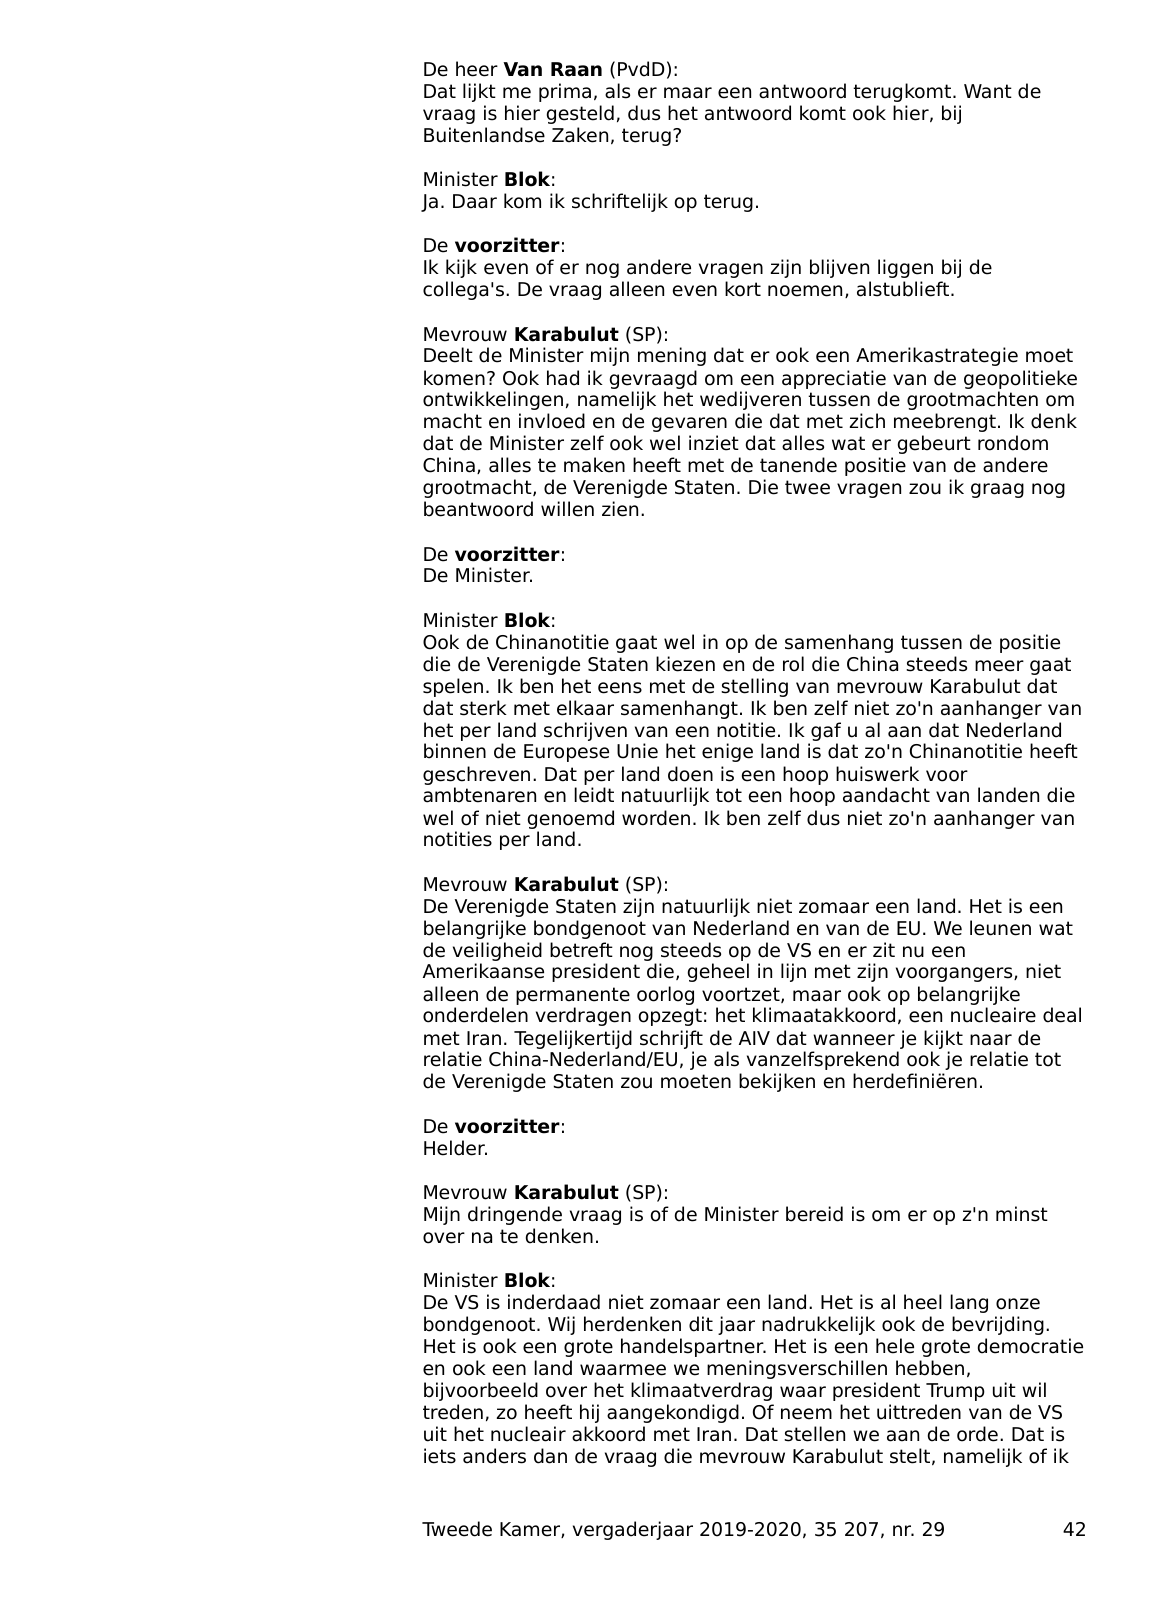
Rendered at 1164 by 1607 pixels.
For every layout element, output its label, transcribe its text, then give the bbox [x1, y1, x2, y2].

text De Verenigde Staten zijn natuurlijk niet zomaar een land. Het is een belangrijke bondgenoot van Nederland en van de EU. We leunen wat de veiligheid betreft nog steeds op de VS en er zit nu een Amerikaanse president die, geheel in lijn met zijn voorgangers, niet alleen de permanente oorlog voortzet, maar ook op belangrijke onderdelen verdragen opzegt: het klimaatakkoord, een nucleaire deal met Iran. Tegelijkertijd schrijft de AIV dat wanneer je kijkt naar de relatie China-Nederland/EU, je als vanzelfsprekend ook je relatie tot de Verenigde Staten zou moeten bekijken en herdefiniëren. [422, 896, 1087, 1093]
text Ja. Daar kom ik schriftelijk op terug. [422, 191, 1087, 213]
text Minister Blok: [422, 1270, 1087, 1292]
text De heer Van Raan (PvdD): [422, 59, 1087, 81]
text De voorzitter: [422, 1116, 1087, 1137]
text De voorzitter: [422, 543, 1087, 565]
text Mevrouw Karabulut (SP): [422, 1182, 1087, 1204]
text Mevrouw Karabulut (SP): [422, 323, 1087, 345]
text De Minister. [422, 565, 1087, 587]
text Mevrouw Karabulut (SP): [422, 873, 1087, 896]
text Minister Blok: [422, 169, 1087, 191]
text Deelt de Minister mijn mening dat er ook een Amerikastrategie moet komen? Ook had ik gevraagd om een appreciatie van de geopolitieke ontwikkelingen, namelijk het wedijveren tussen de grootmachten om macht en invloed en de gevaren die dat met zich meebrengt. Ik denk dat de Minister zelf ook wel inziet dat alles wat er gebeurt rondom China, alles te maken heeft met de tanende positie van de andere grootmacht, de Verenigde Staten. Die twee vragen zou ik graag nog beantwoord willen zien. [422, 345, 1087, 521]
text Minister Blok: [422, 609, 1087, 632]
text Helder. [422, 1137, 1087, 1159]
text Ook de Chinanotitie gaat wel in op de samenhang tussen de positie die de Verenigde Staten kiezen en de rol die China steeds meer gaat spelen. Ik ben het eens met de stelling van mevrouw Karabulut dat dat sterk met elkaar samenhangt. Ik ben zelf niet zo'n aanhanger van het per land schrijven van een notitie. Ik gaf u al aan dat Nederland binnen de Europese Unie het enige land is dat zo'n Chinanotitie heeft geschreven. Dat per land doen is een hoop huiswerk voor ambtenaren en leidt natuurlijk tot een hoop aandacht van landen die wel of niet genoemd worden. Ik ben zelf dus niet zo'n aanhanger van notities per land. [422, 632, 1087, 851]
text Mijn dringende vraag is of de Minister bereid is om er op z'n minst over na te denken. [422, 1204, 1087, 1248]
text De voorzitter: [422, 235, 1087, 257]
text Ik kijk even of er nog andere vragen zijn blijven liggen bij de collega's. De vraag alleen even kort noemen, alstublieft. [422, 257, 1087, 301]
text Dat lijkt me prima, als er maar een antwoord terugkomt. Want de vraag is hier gesteld, dus het antwoord komt ook hier, bij Buitenlandse Zaken, terug? [422, 81, 1087, 147]
text De VS is inderdaad niet zomaar een land. Het is al heel lang onze bondgenoot. Wij herdenken dit jaar nadrukkelijk ook de bevrijding. Het is ook een grote handelspartner. Het is een hele grote democratie en ook een land waarmee we meningsverschillen hebben, bijvoorbeeld over het klimaatverdrag waar president Trump uit wil treden, zo heeft hij aangekondigd. Of neem het uittreden van de VS uit het nucleair akkoord met Iran. Dat stellen we aan de orde. Dat is iets anders dan de vraag die mevrouw Karabulut stelt, namelijk of ik [422, 1292, 1087, 1468]
